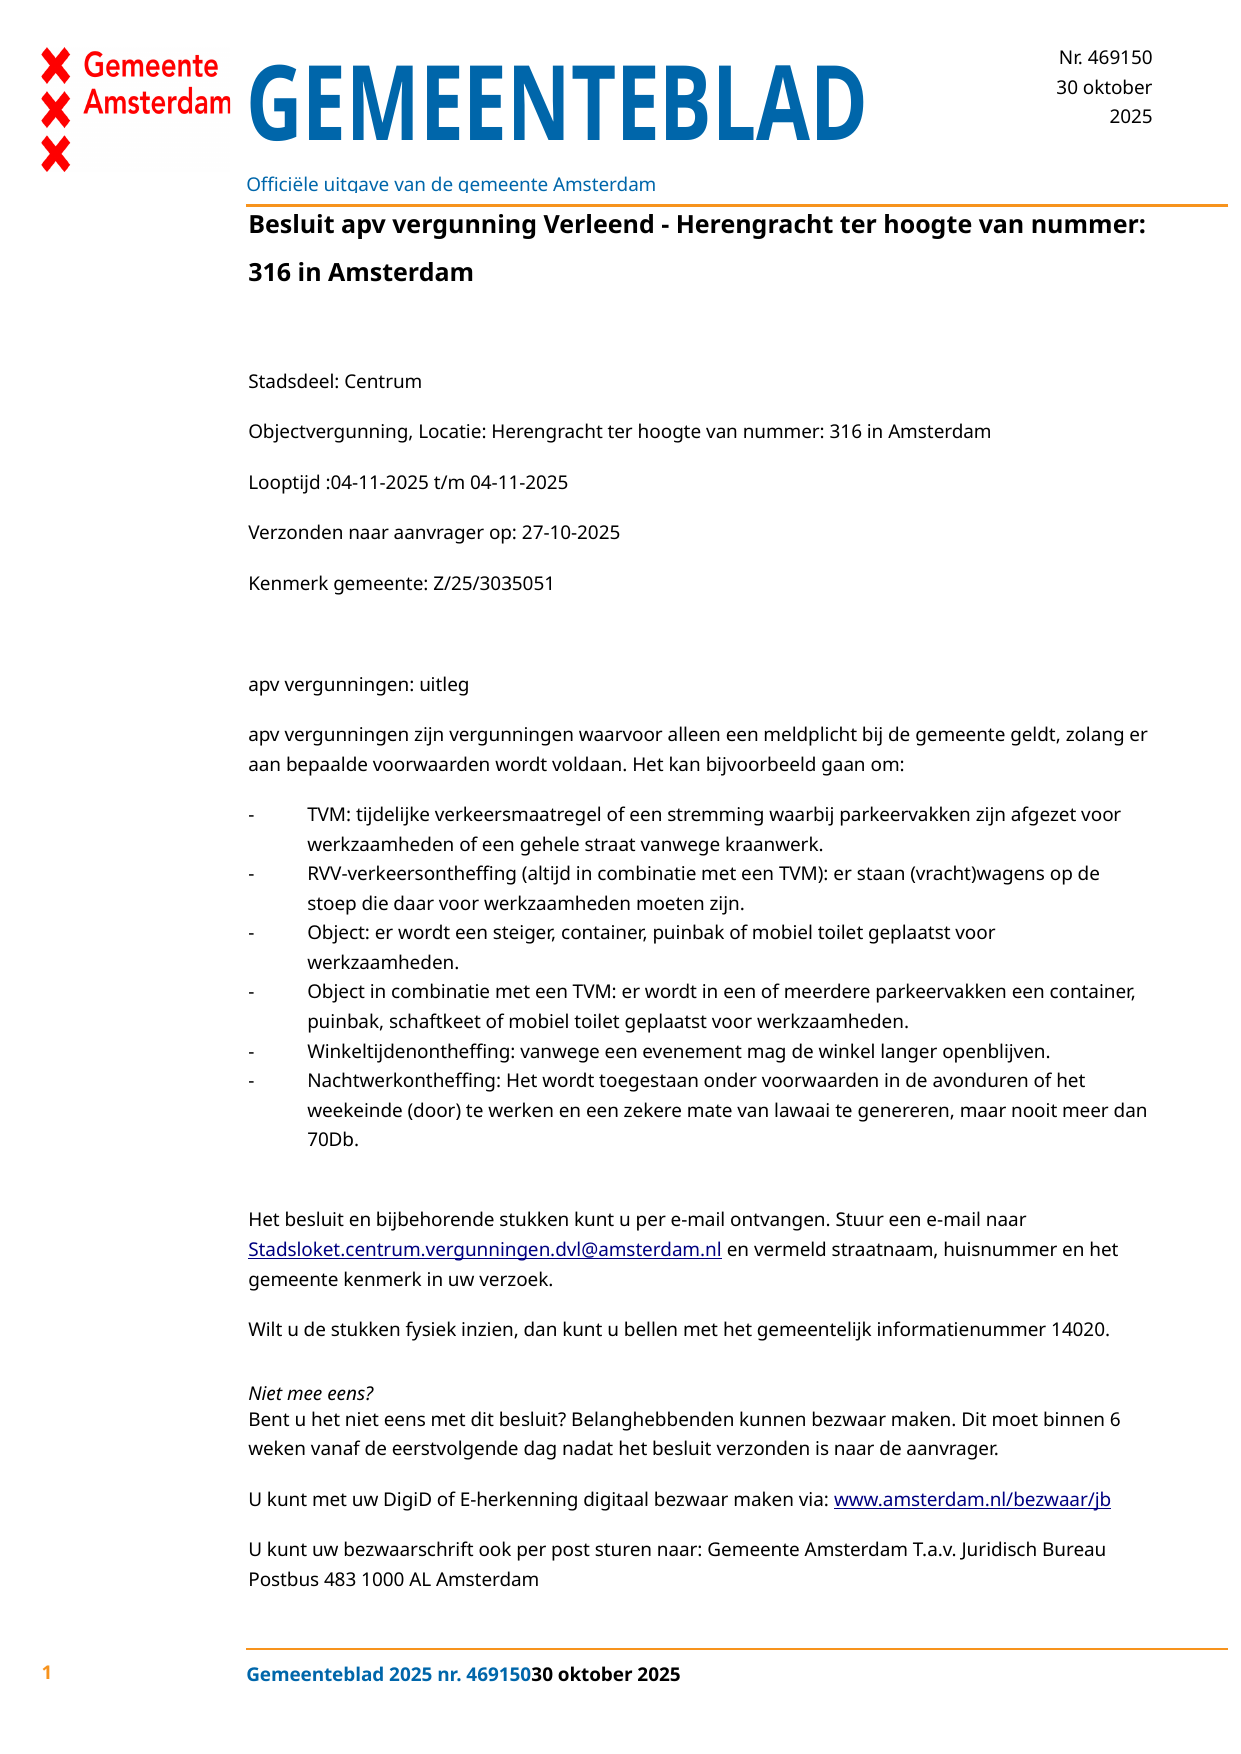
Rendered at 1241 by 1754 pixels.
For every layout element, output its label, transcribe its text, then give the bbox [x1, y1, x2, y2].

text Kenmerk gemeente: Z/25/3035051 [248, 570, 1152, 596]
list TVM: tijdelijke verkeersmaatregel of een stremming waarbij parkeervakken zijn afgezet voor werkzaamheden of een gehele straat vanwege kraanwerk. [248, 801, 1152, 857]
picture [41, 47, 231, 172]
text Stadsdeel: Centrum [248, 368, 1152, 394]
text U kunt met uw DigiD of E-herkenning digitaal bezwaar maken via: www.amsterdam.nl/bezwaar/jb [248, 1486, 1152, 1512]
text apv vergunningen zijn vergunningen waarvoor alleen een meldplicht bij de gemeente geldt, zolang er aan bepaalde voorwaarden wordt voldaan. Het kan bijvoorbeeld gaan om: [248, 721, 1152, 777]
text Verzonden naar aanvrager op: 27-10-2025 [248, 519, 1152, 545]
text Besluit apv vergunning Verleend - Herengracht ter hoogte van nummer: 316 in Amsterdam [248, 207, 1152, 288]
list Nachtwerkontheffing: Het wordt toegestaan onder voorwaarden in de avonduren of het weekeinde (door) te werken en een zekere mate van lawaai te genereren, maar nooit meer dan 70Db. [248, 1067, 1152, 1152]
text Objectvergunning, Locatie: Herengracht ter hoogte van nummer: 316 in Amsterdam [248, 419, 1152, 444]
text Wilt u de stukken fysiek inzien, dan kunt u bellen met het gemeentelijk informatienummer 14020. [248, 1316, 1152, 1342]
text Niet mee eens? [248, 1380, 1152, 1406]
text Bent u het niet eens met dit besluit? Belanghebbenden kunnen bezwaar maken. Dit moet binnen 6 weken vanaf de eerstvolgende dag nadat het besluit verzonden is naar de aanvrager. [248, 1406, 1152, 1461]
text apv vergunningen: uitleg [248, 671, 1152, 697]
text Het besluit en bijbehorende stukken kunt u per e-mail ontvangen. Stuur een e-mail naar Stadsloket.centrum.vergunningen.dvl@amsterdam.nl en vermeld straatnaam, huisnummer en het gemeente kenmerk in uw verzoek. [248, 1207, 1152, 1292]
text U kunt uw bezwaarschrift ook per post sturen naar: Gemeente Amsterdam T.a.v. Juridisch Bureau Postbus 483 1000 AL Amsterdam [248, 1536, 1152, 1592]
list Object: er wordt een steiger, container, puinbak of mobiel toilet geplaatst voor werkzaamheden. [248, 919, 1152, 975]
text Looptijd :04-11-2025 t/m 04-11-2025 [248, 469, 1152, 495]
list RVV-verkeersontheffing (altijd in combinatie met een TVM): er staan (vracht)wagens op de stoep die daar voor werkzaamheden moeten zijn. [248, 860, 1152, 916]
list Winkeltijdenontheffing: vanwege een evenement mag de winkel langer openblijven. [248, 1038, 1152, 1064]
list Object in combinatie met een TVM: er wordt in een of meerdere parkeervakken een container, puinbak, schaftkeet of mobiel toilet geplaatst voor werkzaamheden. [248, 979, 1152, 1034]
